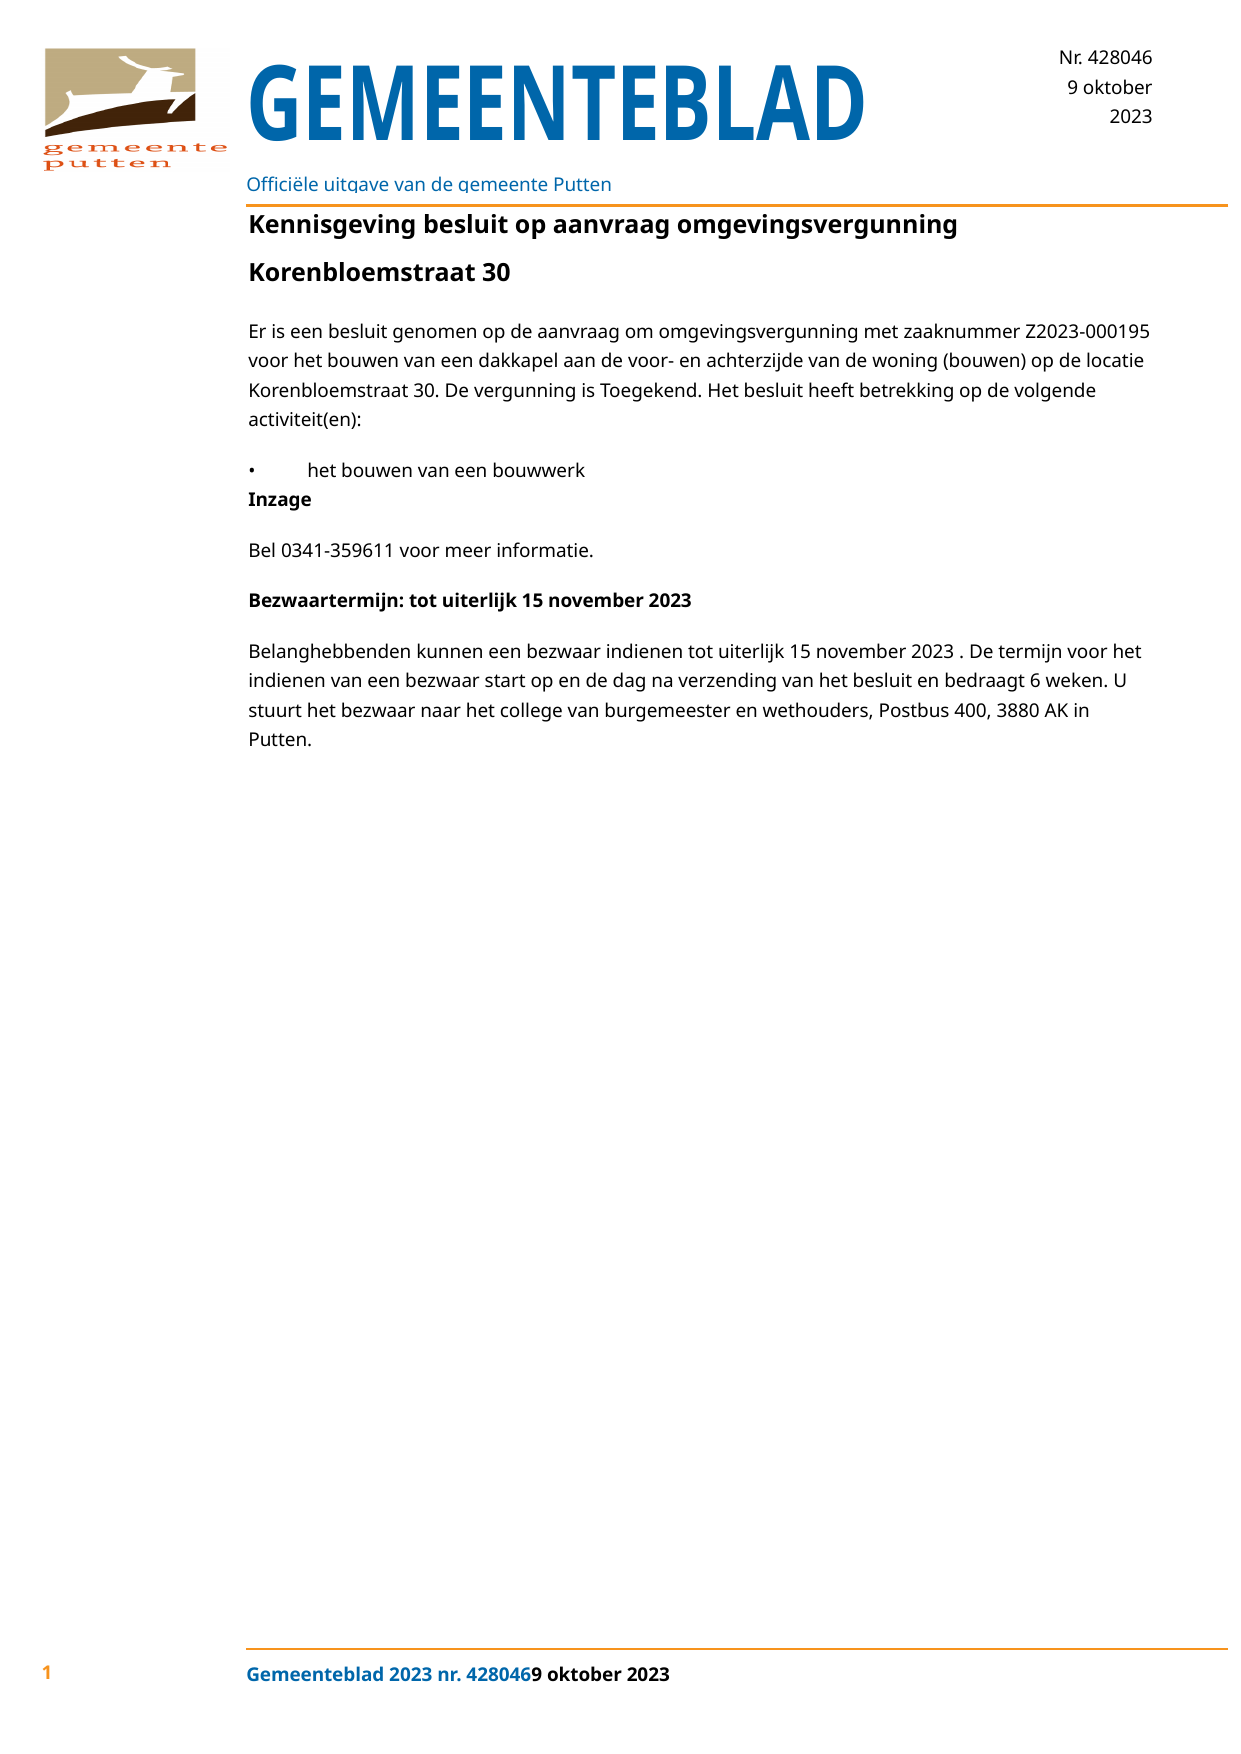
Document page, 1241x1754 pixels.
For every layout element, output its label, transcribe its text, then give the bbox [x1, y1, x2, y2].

list het bouwen van een bouwwerk [248, 457, 1152, 483]
text Er is een besluit genomen op de aanvraag om omgevingsvergunning met zaaknummer Z2023-000195 voor het bouwen van een dakkapel aan de voor- en achterzijde van de woning (bouwen) op de locatie Korenbloemstraat 30. De vergunning is Toegekend. Het besluit heeft betrekking op de volgende activiteit(en): [248, 318, 1152, 432]
text Inzage [248, 487, 1152, 512]
text Kennisgeving besluit op aanvraag omgevingsvergunning Korenbloemstraat 30 [248, 207, 1152, 288]
text Bel 0341-359611 voor meer informatie. [248, 537, 1152, 563]
text Belanghebbenden kunnen een bezwaar indienen tot uiterlijk 15 november 2023 . De termijn voor het indienen van een bezwaar start op en de dag na verzending van het besluit en bedraagt 6 weken. U stuurt het bezwaar naar het college van burgemeester en wethouders, Postbus 400, 3880 AK in Putten. [248, 638, 1152, 752]
text Bezwaartermijn: tot uiterlijk 15 november 2023 [248, 587, 1152, 613]
picture [41, 47, 231, 172]
